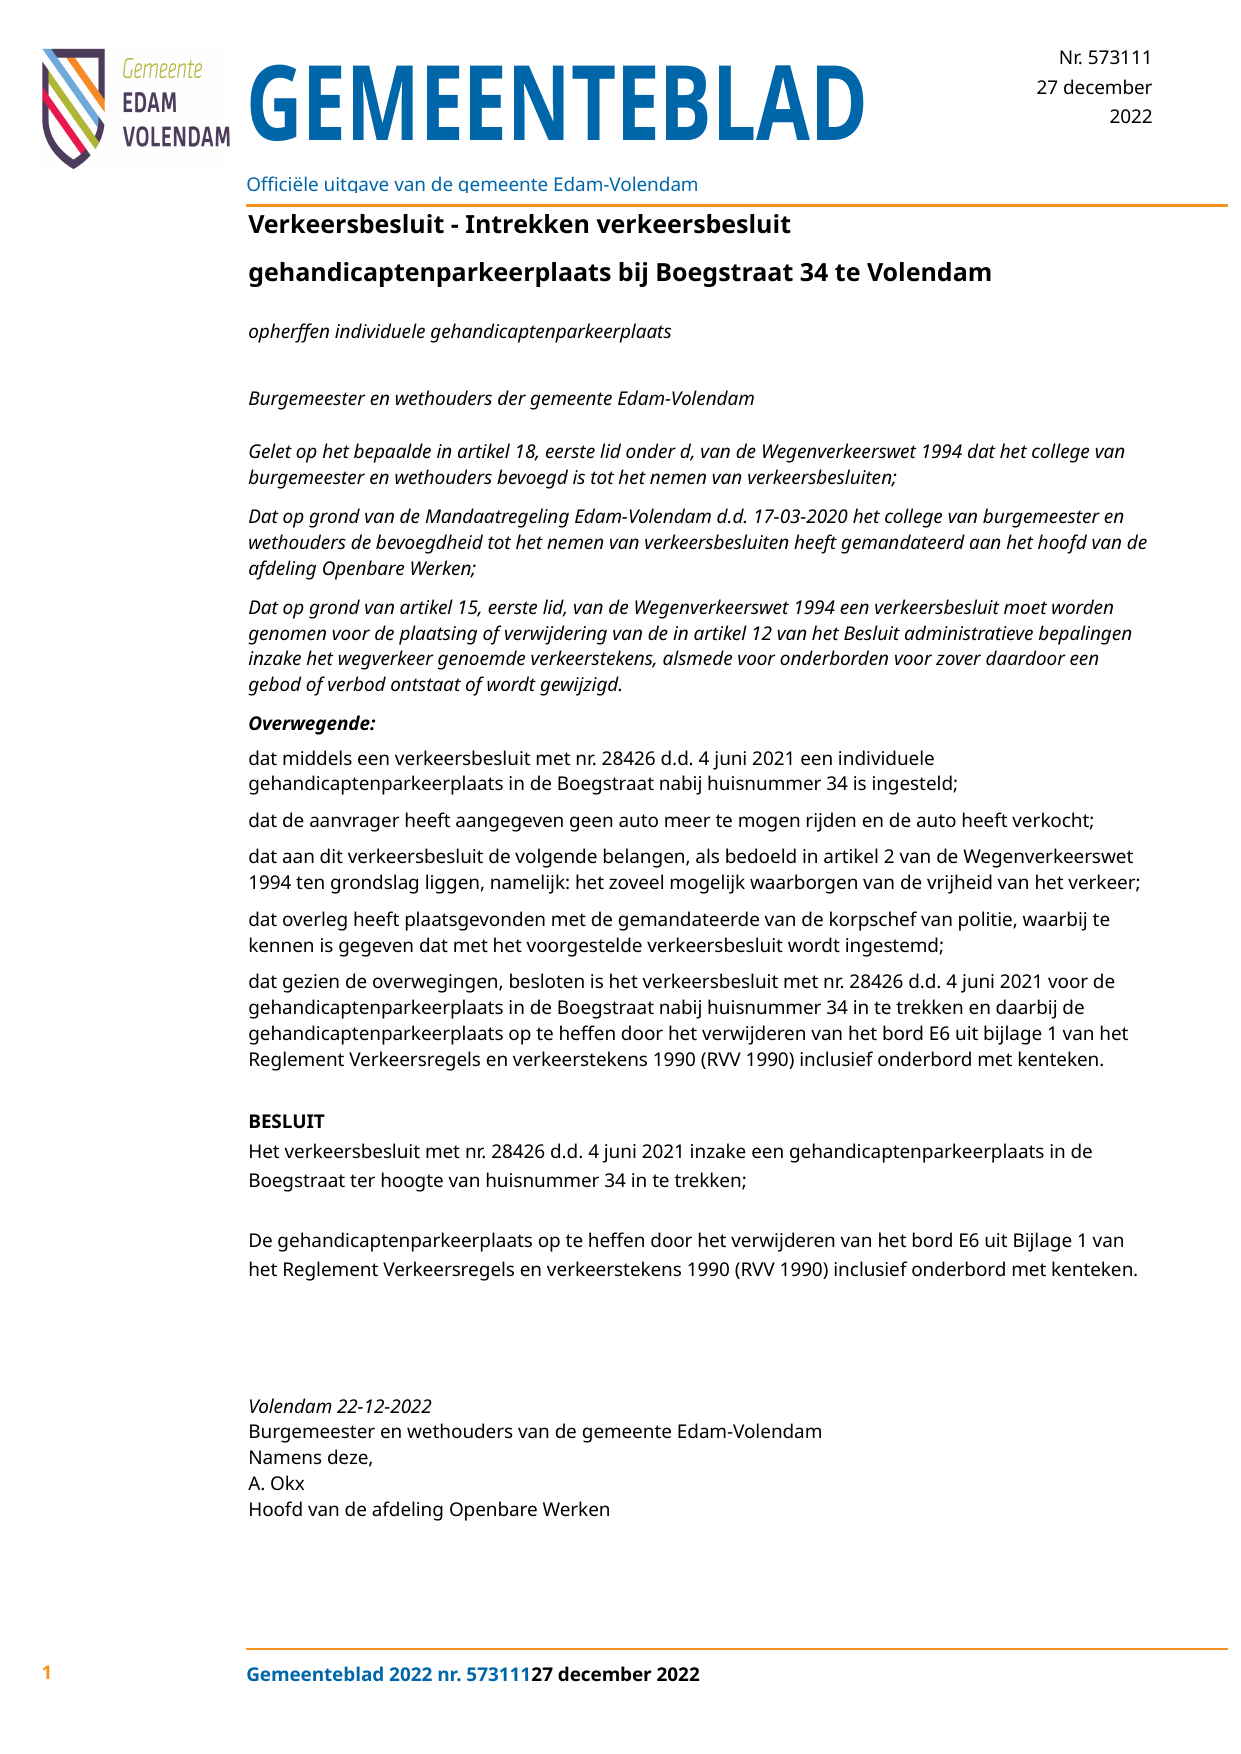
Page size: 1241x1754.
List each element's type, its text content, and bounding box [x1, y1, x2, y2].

text Burgemeester en wethouders der gemeente Edam-Volendam [248, 386, 1152, 411]
text opherffen individuele gehandicaptenparkeerplaats [248, 318, 1152, 344]
text dat aan dit verkeersbesluit de volgende belangen, als bedoeld in artikel 2 van de Wegenverkeerswet 1994 ten grondslag liggen, namelijk: het zoveel mogelijk waarborgen van de vrijheid van het verkeer; [248, 844, 1152, 895]
text dat de aanvrager heeft aangegeven geen auto meer te mogen rijden en de auto heeft verkocht; [248, 807, 1152, 833]
text Burgemeester en wethouders van de gemeente Edam-Volendam [248, 1419, 1152, 1444]
picture [41, 47, 231, 172]
text Gelet op het bepaalde in artikel 18, eerste lid onder d, van de Wegenverkeerswet 1994 dat het college van burgemeester en wethouders bevoegd is tot het nemen van verkeersbesluiten; [248, 438, 1152, 490]
text BESLUIT [248, 1108, 1152, 1134]
text dat overleg heeft plaatsgevonden met de gemandateerde van de korpschef van politie, waarbij te kennen is gegeven dat met het voorgestelde verkeersbesluit wordt ingestemd; [248, 906, 1152, 958]
text Namens deze, [248, 1444, 1152, 1470]
text Verkeersbesluit - Intrekken verkeersbesluit gehandicaptenparkeerplaats bij Boegstraat 34 te Volendam [248, 207, 1152, 288]
text A. Okx [248, 1470, 1152, 1496]
text Dat op grond van artikel 15, eerste lid, van de Wegenverkeerswet 1994 een verkeersbesluit moet worden genomen voor de plaatsing of verwijdering van de in artikel 12 van het Besluit administratieve bepalingen inzake het wegverkeer genoemde verkeerstekens, alsmede voor onderborden voor zover daardoor een gebod of verbod ontstaat of wordt gewijzigd. [248, 594, 1152, 697]
text dat middels een verkeersbesluit met nr. 28426 d.d. 4 juni 2021 een individuele gehandicaptenparkeerplaats in de Boegstraat nabij huisnummer 34 is ingesteld; [248, 745, 1152, 796]
text Dat op grond van de Mandaatregeling Edam-Volendam d.d. 17-03-2020 het college van burgemeester en wethouders de bevoegdheid tot het nemen van verkeersbesluiten heeft gemandateerd aan het hoofd van de afdeling Openbare Werken; [248, 503, 1152, 581]
text Overwegende: [248, 711, 1152, 736]
text Volendam 22-12-2022 [248, 1393, 1152, 1419]
text De gehandicaptenparkeerplaats op te heffen door het verwijderen van het bord E6 uit Bijlage 1 van het Reglement Verkeersregels en verkeerstekens 1990 (RVV 1990) inclusief onderbord met kenteken. [248, 1227, 1152, 1282]
text dat gezien de overwegingen, besloten is het verkeersbesluit met nr. 28426 d.d. 4 juni 2021 voor de gehandicaptenparkeerplaats in de Boegstraat nabij huisnummer 34 in te trekken en daarbij de gehandicaptenparkeerplaats op te heffen door het verwijderen van het bord E6 uit bijlage 1 van het Reglement Verkeersregels en verkeerstekens 1990 (RVV 1990) inclusief onderbord met kenteken. [248, 968, 1152, 1071]
text Het verkeersbesluit met nr. 28426 d.d. 4 juni 2021 inzake een gehandicaptenparkeerplaats in de Boegstraat ter hoogte van huisnummer 34 in te trekken; [248, 1138, 1152, 1193]
text Hoofd van de afdeling Openbare Werken [248, 1496, 1152, 1522]
